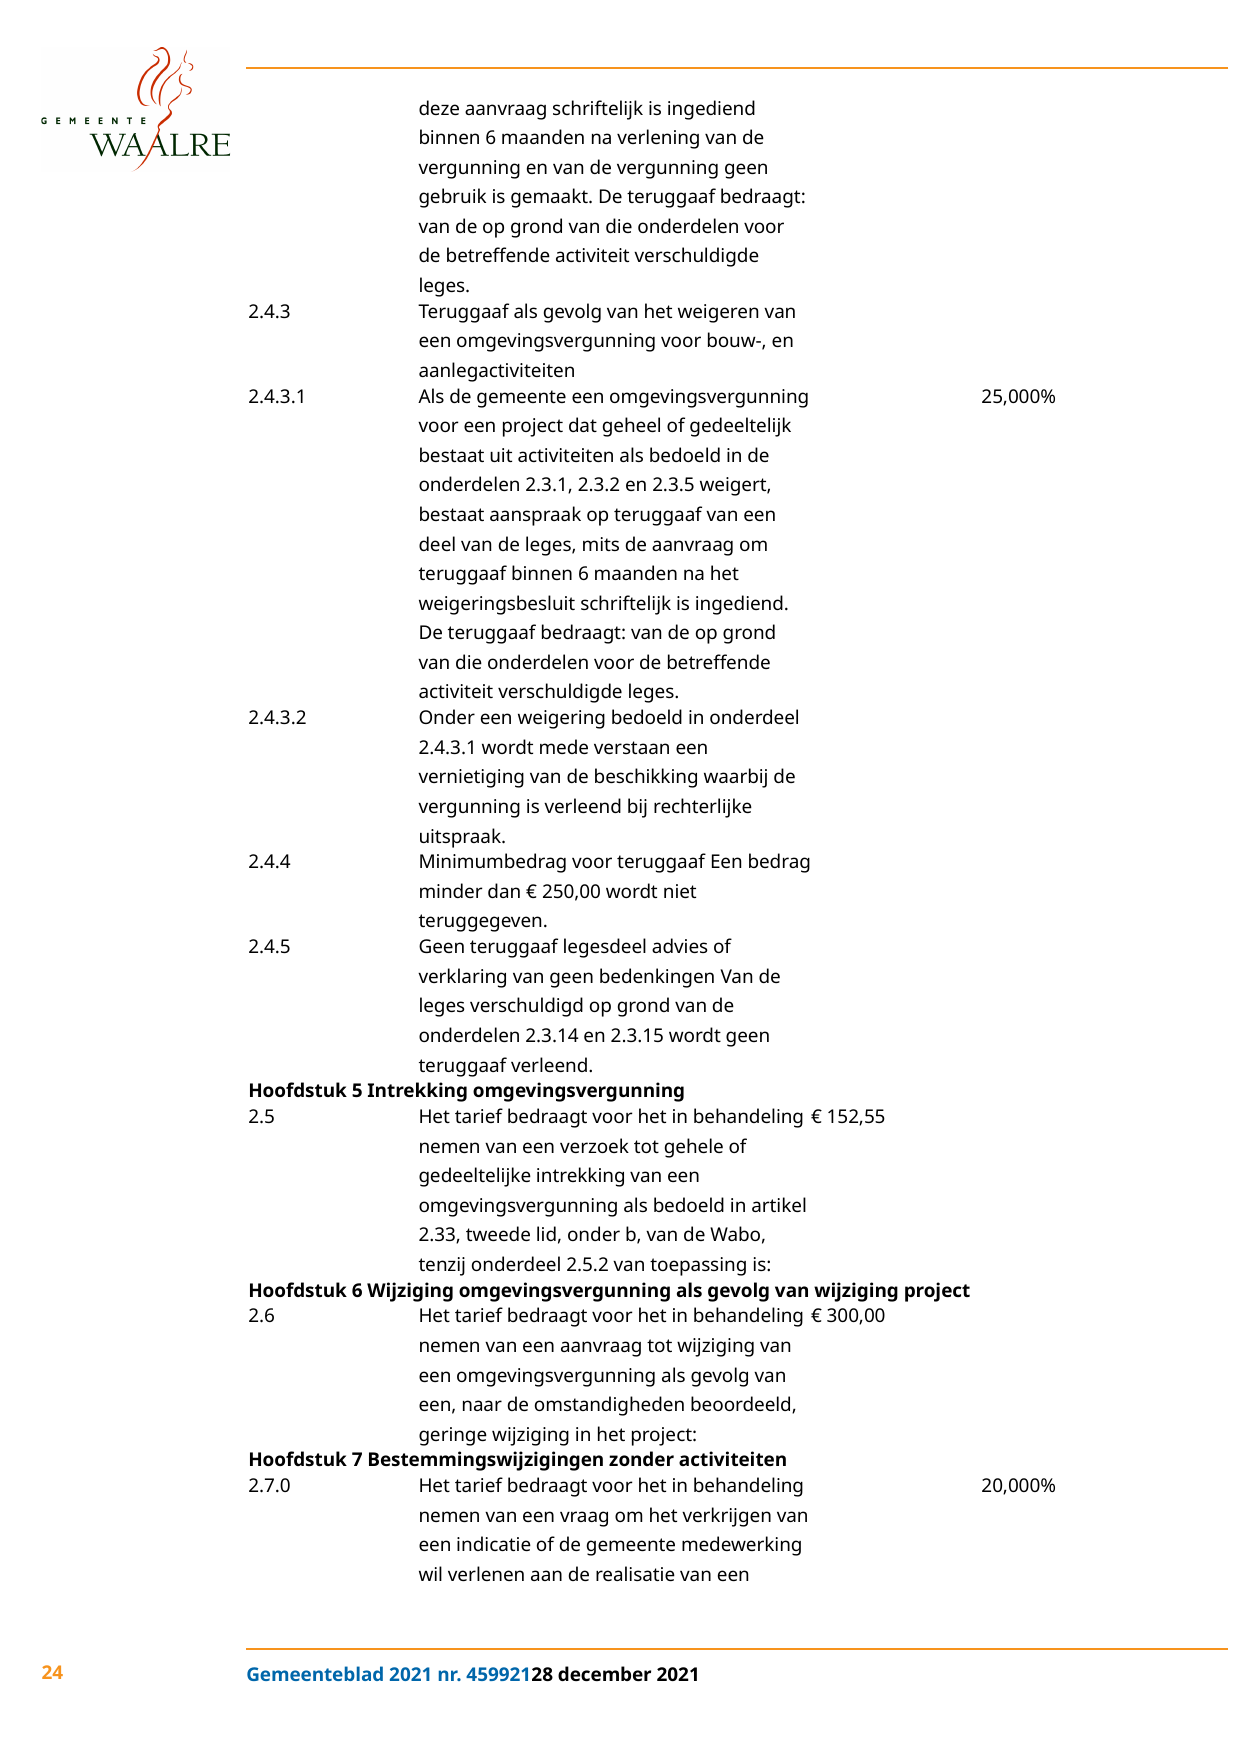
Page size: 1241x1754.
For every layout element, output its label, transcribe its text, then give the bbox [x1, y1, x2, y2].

table_cell € 152,55 [811, 1103, 981, 1277]
picture [41, 47, 231, 172]
table_cell [811, 934, 981, 1077]
table_cell [811, 298, 981, 383]
table_cell [981, 298, 1152, 383]
table_cell Minimumbedrag voor teruggaaf Een bedrag minder dan € 250,00 wordt niet teruggegeven. [418, 849, 811, 933]
table_cell [981, 934, 1152, 1077]
table_cell [981, 95, 1152, 298]
table_cell [811, 383, 981, 704]
table_cell [811, 849, 981, 933]
table_cell 2.4.4 [248, 849, 418, 933]
table_cell Het tarief bedraagt voor het in behandeling nemen van een vraag om het verkrijgen van een indicatie of de gemeente medewerking wil verlenen aan de realisatie van een [418, 1473, 811, 1587]
table_cell 2.6 [248, 1303, 418, 1447]
table_cell € 300,00 [811, 1303, 981, 1447]
table_cell Het tarief bedraagt voor het in behandeling nemen van een aanvraag tot wijziging van een omgevingsvergunning als gevolg van een, naar de omstandigheden beoordeeld, geringe wijziging in het project: [418, 1303, 811, 1447]
table_cell 20,000% [981, 1473, 1152, 1587]
table_cell deze aanvraag schriftelijk is ingediend binnen 6 maanden na verlening van de vergunning en van de vergunning geen gebruik is gemaakt. De teruggaaf bedraagt: van de op grond van die onderdelen voor de betreffende activiteit verschuldigde leges. [418, 95, 811, 298]
table_cell [981, 849, 1152, 933]
table_cell Geen teruggaaf legesdeel advies of verklaring van geen bedenkingen Van de leges verschuldigd op grond van de onderdelen 2.3.14 en 2.3.15 wordt geen teruggaaf verleend. [418, 934, 811, 1077]
table_cell [981, 1103, 1152, 1277]
table_cell 2.5 [248, 1103, 418, 1277]
table_cell [811, 705, 981, 848]
table_cell Teruggaaf als gevolg van het weigeren van een omgevingsvergunning voor bouw-, en aanlegactiviteiten [418, 298, 811, 383]
table_cell 2.4.3.2 [248, 705, 418, 848]
table_cell 2.4.5 [248, 934, 418, 1077]
table_cell 2.7.0 [248, 1473, 418, 1587]
table_cell [981, 1303, 1152, 1447]
table_cell [811, 1473, 981, 1587]
table_cell Hoofdstuk 6 Wijziging omgevingsvergunning als gevolg van wijziging project [248, 1277, 1152, 1303]
table_cell Het tarief bedraagt voor het in behandeling nemen van een verzoek tot gehele of gedeeltelijke intrekking van een omgevingsvergunning als bedoeld in artikel 2.33, tweede lid, onder b, van de Wabo, tenzij onderdeel 2.5.2 van toepassing is: [418, 1103, 811, 1277]
table_cell [981, 705, 1152, 848]
table_cell [811, 95, 981, 298]
table_cell Hoofdstuk 5 Intrekking omgevingsvergunning [248, 1078, 1152, 1103]
table_cell Onder een weigering bedoeld in onderdeel 2.4.3.1 wordt mede verstaan een vernietiging van de beschikking waarbij de vergunning is verleend bij rechterlijke uitspraak. [418, 705, 811, 848]
table_cell Hoofdstuk 7 Bestemmingswijzigingen zonder activiteiten [248, 1447, 1152, 1472]
table_cell 2.4.3.1 [248, 383, 418, 704]
table_cell Als de gemeente een omgevingsvergunning voor een project dat geheel of gedeeltelijk bestaat uit activiteiten als bedoeld in de onderdelen 2.3.1, 2.3.2 en 2.3.5 weigert, bestaat aanspraak op teruggaaf van een deel van de leges, mits de aanvraag om teruggaaf binnen 6 maanden na het weigeringsbesluit schriftelijk is ingediend. De teruggaaf bedraagt: van de op grond van die onderdelen voor de betreffende activiteit verschuldigde leges. [418, 383, 811, 704]
table_cell [248, 95, 418, 298]
table_cell 25,000% [981, 383, 1152, 704]
table_cell 2.4.3 [248, 298, 418, 383]
